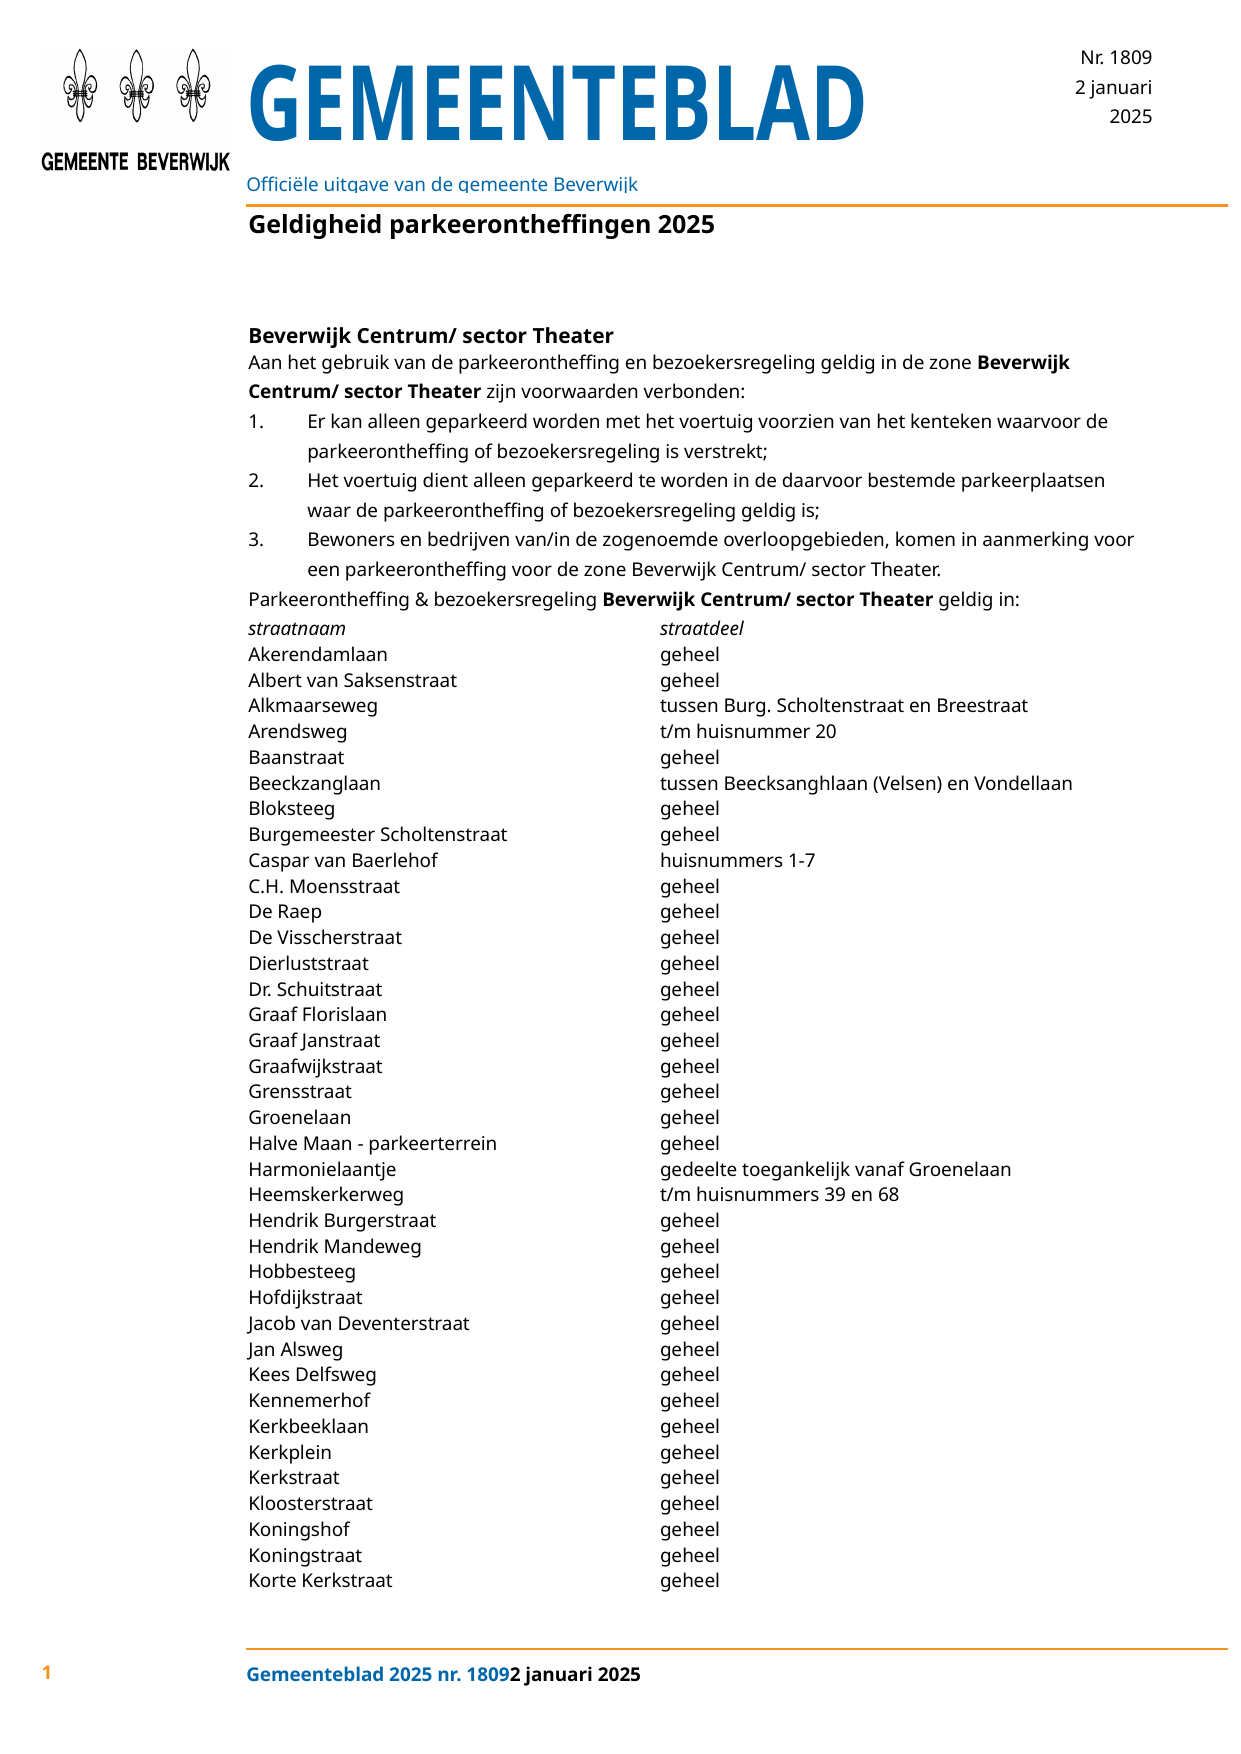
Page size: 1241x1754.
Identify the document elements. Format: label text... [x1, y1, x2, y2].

table_cell geheel [660, 796, 1152, 821]
table_cell geheel [660, 873, 1152, 898]
table_header straatnaam [248, 616, 660, 641]
text Beverwijk Centrum/ sector Theater [248, 321, 1152, 349]
table_cell Kloosterstraat [248, 1490, 660, 1516]
table_cell Hendrik Mandeweg [248, 1233, 660, 1259]
table_cell De Visscherstraat [248, 924, 660, 950]
table_cell Baanstraat [248, 744, 660, 770]
list Er kan alleen geparkeerd worden met het voertuig voorzien van het kenteken waarvoor de parkeerontheffing of bezoekersregeling is verstrekt; [248, 408, 1152, 464]
table_cell Kerkstraat [248, 1465, 660, 1490]
table_cell geheel [660, 641, 1152, 667]
table_cell geheel [660, 1285, 1152, 1310]
table_cell gedeelte toegankelijk vanaf Groenelaan [660, 1156, 1152, 1182]
table_cell Graafwijkstraat [248, 1053, 660, 1079]
table_cell De Raep [248, 899, 660, 924]
table_cell geheel [660, 1439, 1152, 1464]
table_cell Dierluststraat [248, 950, 660, 976]
table_cell geheel [660, 1388, 1152, 1413]
table_cell Jan Alsweg [248, 1336, 660, 1362]
table_cell Groenelaan [248, 1104, 660, 1130]
table_cell Caspar van Baerlehof [248, 847, 660, 873]
table_cell geheel [660, 1130, 1152, 1156]
table_cell t/m huisnummers 39 en 68 [660, 1182, 1152, 1207]
table_cell Kerkbeeklaan [248, 1413, 660, 1439]
table_cell Koningshof [248, 1516, 660, 1542]
table_cell geheel [660, 1542, 1152, 1567]
table_cell geheel [660, 1490, 1152, 1516]
table_cell geheel [660, 1233, 1152, 1259]
table_cell geheel [660, 1079, 1152, 1104]
table_cell Beeckzanglaan [248, 770, 660, 796]
table_cell Koningstraat [248, 1542, 660, 1567]
table_cell geheel [660, 1259, 1152, 1284]
table_cell geheel [660, 1568, 1152, 1593]
table_cell Burgemeester Scholtenstraat [248, 821, 660, 847]
table_cell Harmonielaantje [248, 1156, 660, 1182]
table_cell C.H. Moensstraat [248, 873, 660, 898]
table_cell Albert van Saksenstraat [248, 667, 660, 693]
table_cell geheel [660, 950, 1152, 976]
table_cell Korte Kerkstraat [248, 1568, 660, 1593]
table_cell Heemskerkerweg [248, 1182, 660, 1207]
table_cell Akerendamlaan [248, 641, 660, 667]
table_cell geheel [660, 1465, 1152, 1490]
table_cell Arendsweg [248, 719, 660, 744]
table_cell geheel [660, 924, 1152, 950]
text Geldigheid parkeerontheffingen 2025 [248, 207, 1152, 241]
table_cell geheel [660, 899, 1152, 924]
table_cell geheel [660, 667, 1152, 693]
list Bewoners en bedrijven van/in de zogenoemde overloopgebieden, komen in aanmerking voor een parkeerontheffing voor de zone Beverwijk Centrum/ sector Theater. [248, 527, 1152, 582]
table_cell Graaf Janstraat [248, 1027, 660, 1053]
table_cell Dr. Schuitstraat [248, 976, 660, 1001]
table_cell Kennemerhof [248, 1388, 660, 1413]
table_cell geheel [660, 821, 1152, 847]
table_cell t/m huisnummer 20 [660, 719, 1152, 744]
table_cell Halve Maan - parkeerterrein [248, 1130, 660, 1156]
table_cell Jacob van Deventerstraat [248, 1310, 660, 1336]
table_cell tussen Burg. Scholtenstraat en Breestraat [660, 693, 1152, 718]
picture [41, 47, 231, 172]
text Aan het gebruik van de parkeerontheffing en bezoekersregeling geldig in de zone Beverwijk Centrum/ sector Theater zijn voorwaarden verbonden: [248, 349, 1152, 404]
table_cell geheel [660, 1104, 1152, 1130]
table_cell geheel [660, 1516, 1152, 1542]
table_cell Grensstraat [248, 1079, 660, 1104]
table_cell geheel [660, 1207, 1152, 1233]
table_cell tussen Beecksanghlaan (Velsen) en Vondellaan [660, 770, 1152, 796]
table_cell Alkmaarseweg [248, 693, 660, 718]
table_cell geheel [660, 1001, 1152, 1027]
table_cell geheel [660, 1336, 1152, 1362]
table_cell geheel [660, 976, 1152, 1001]
table_cell Kerkplein [248, 1439, 660, 1464]
table_cell Graaf Florislaan [248, 1001, 660, 1027]
table_cell geheel [660, 1362, 1152, 1387]
table_cell Bloksteeg [248, 796, 660, 821]
table_cell geheel [660, 744, 1152, 770]
table_cell Kees Delfsweg [248, 1362, 660, 1387]
table_cell geheel [660, 1310, 1152, 1336]
text Parkeerontheffing & bezoekersregeling Beverwijk Centrum/ sector Theater geldig in: [248, 586, 1152, 612]
table_cell geheel [660, 1413, 1152, 1439]
table_cell geheel [660, 1027, 1152, 1053]
table_cell geheel [660, 1053, 1152, 1079]
table_cell Hobbesteeg [248, 1259, 660, 1284]
table_cell huisnummers 1-7 [660, 847, 1152, 873]
list Het voertuig dient alleen geparkeerd te worden in de daarvoor bestemde parkeerplaatsen waar de parkeerontheffing of bezoekersregeling geldig is; [248, 467, 1152, 523]
table_header straatdeel [660, 616, 1152, 641]
table_cell Hofdijkstraat [248, 1285, 660, 1310]
table_cell Hendrik Burgerstraat [248, 1207, 660, 1233]
